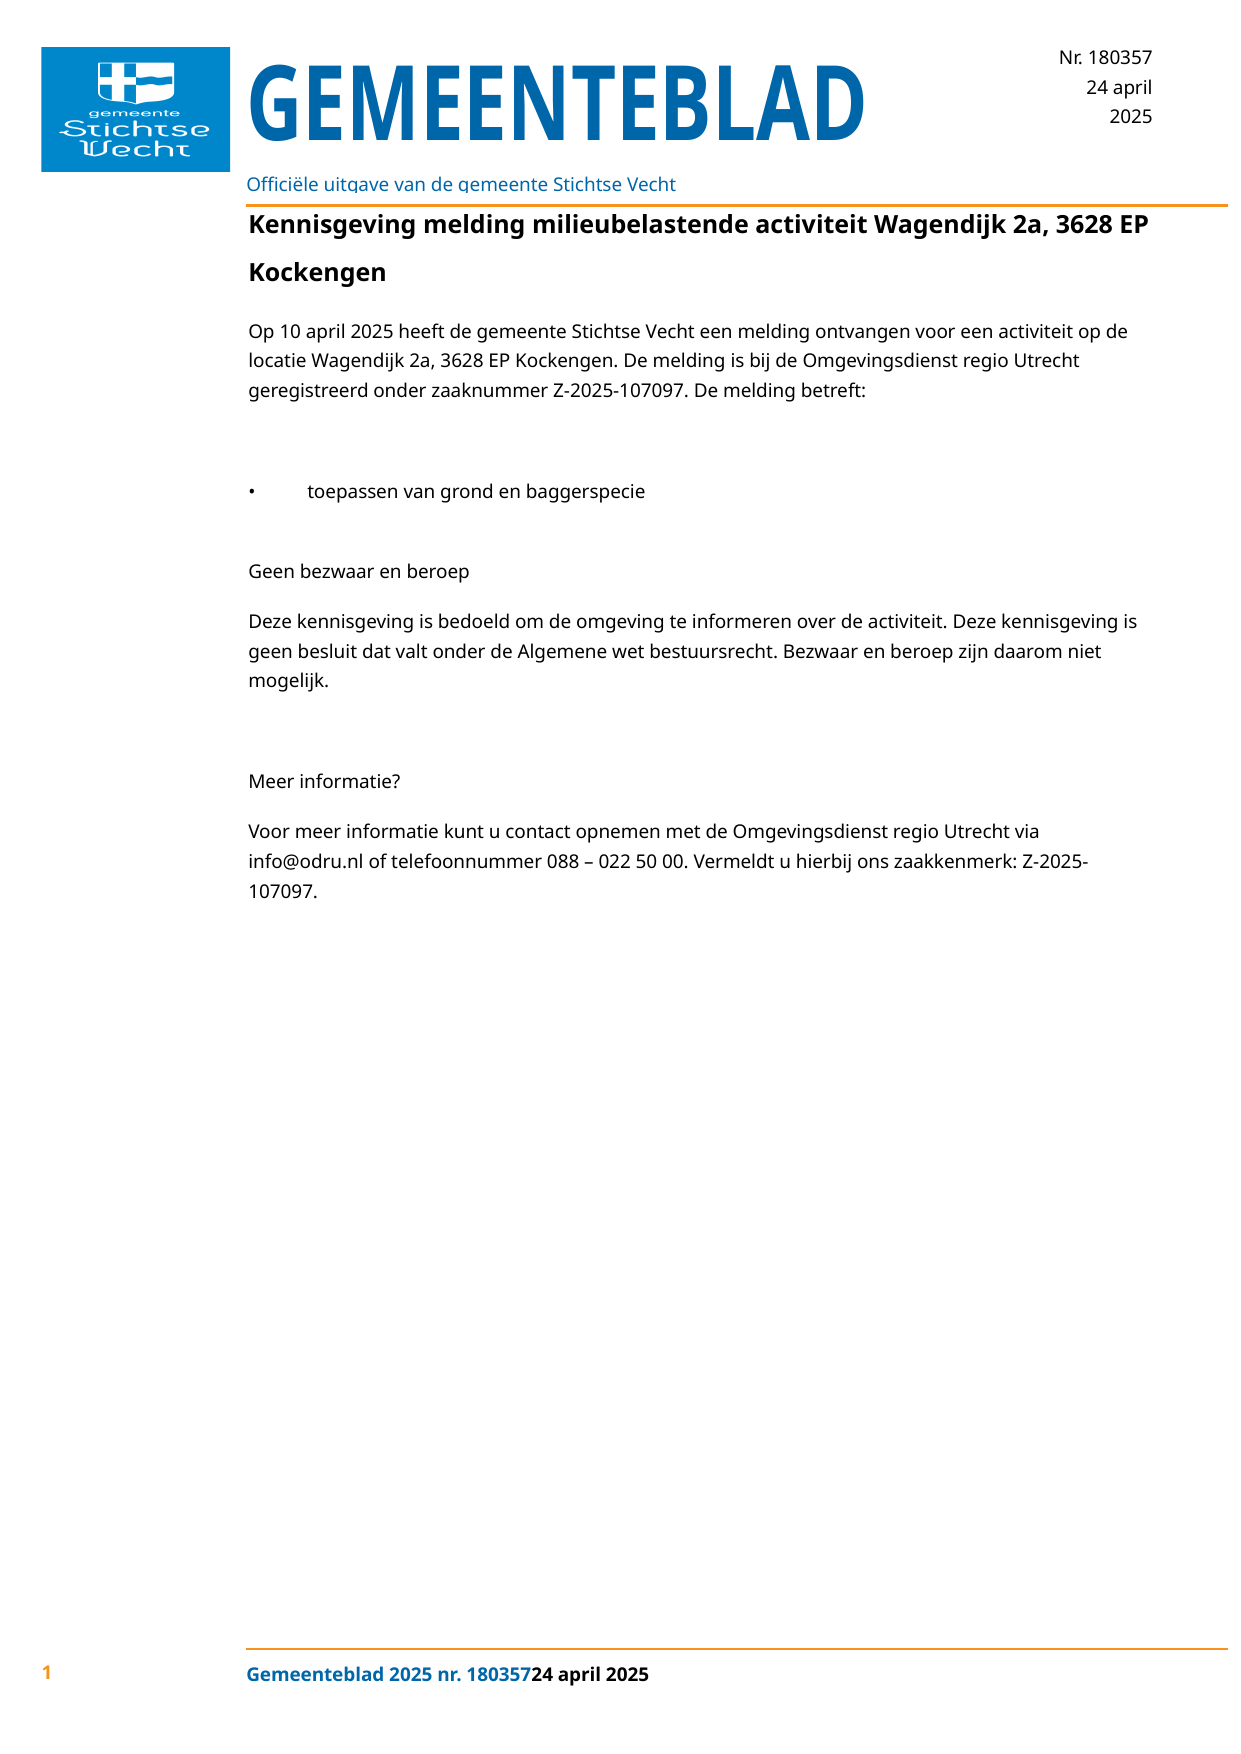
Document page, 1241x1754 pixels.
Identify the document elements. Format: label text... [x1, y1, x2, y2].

text Voor meer informatie kunt u contact opnemen met de Omgevingsdienst regio Utrecht via info@odru.nl of telefoonnummer 088 – 022 50 00. Vermeldt u hierbij ons zaakkenmerk: Z-2025-107097. [248, 819, 1152, 904]
picture [137, 63, 174, 103]
text Deze kennisgeving is bedoeld om de omgeving te informeren over de activiteit. Deze kennisgeving is geen besluit dat valt onder de Algemene wet bestuursrecht. Bezwaar en beroep zijn daarom niet mogelijk. [248, 608, 1152, 693]
text Meer informatie? [248, 768, 1152, 794]
picture [99, 63, 135, 101]
text Op 10 april 2025 heeft de gemeente Stichtse Vecht een melding ontvangen voor een activiteit op de locatie Wagendijk 2a, 3628 EP Kockengen. De melding is bij de Omgevingsdienst regio Utrecht geregistreerd onder zaaknummer Z-2025-107097. De melding betreft: [248, 318, 1152, 403]
text Kennisgeving melding milieubelastende activiteit Wagendijk 2a, 3628 EP Kockengen [248, 207, 1152, 288]
list toepassen van grond en baggerspecie [248, 478, 1152, 504]
text Geen bezwaar en beroep [248, 558, 1152, 584]
